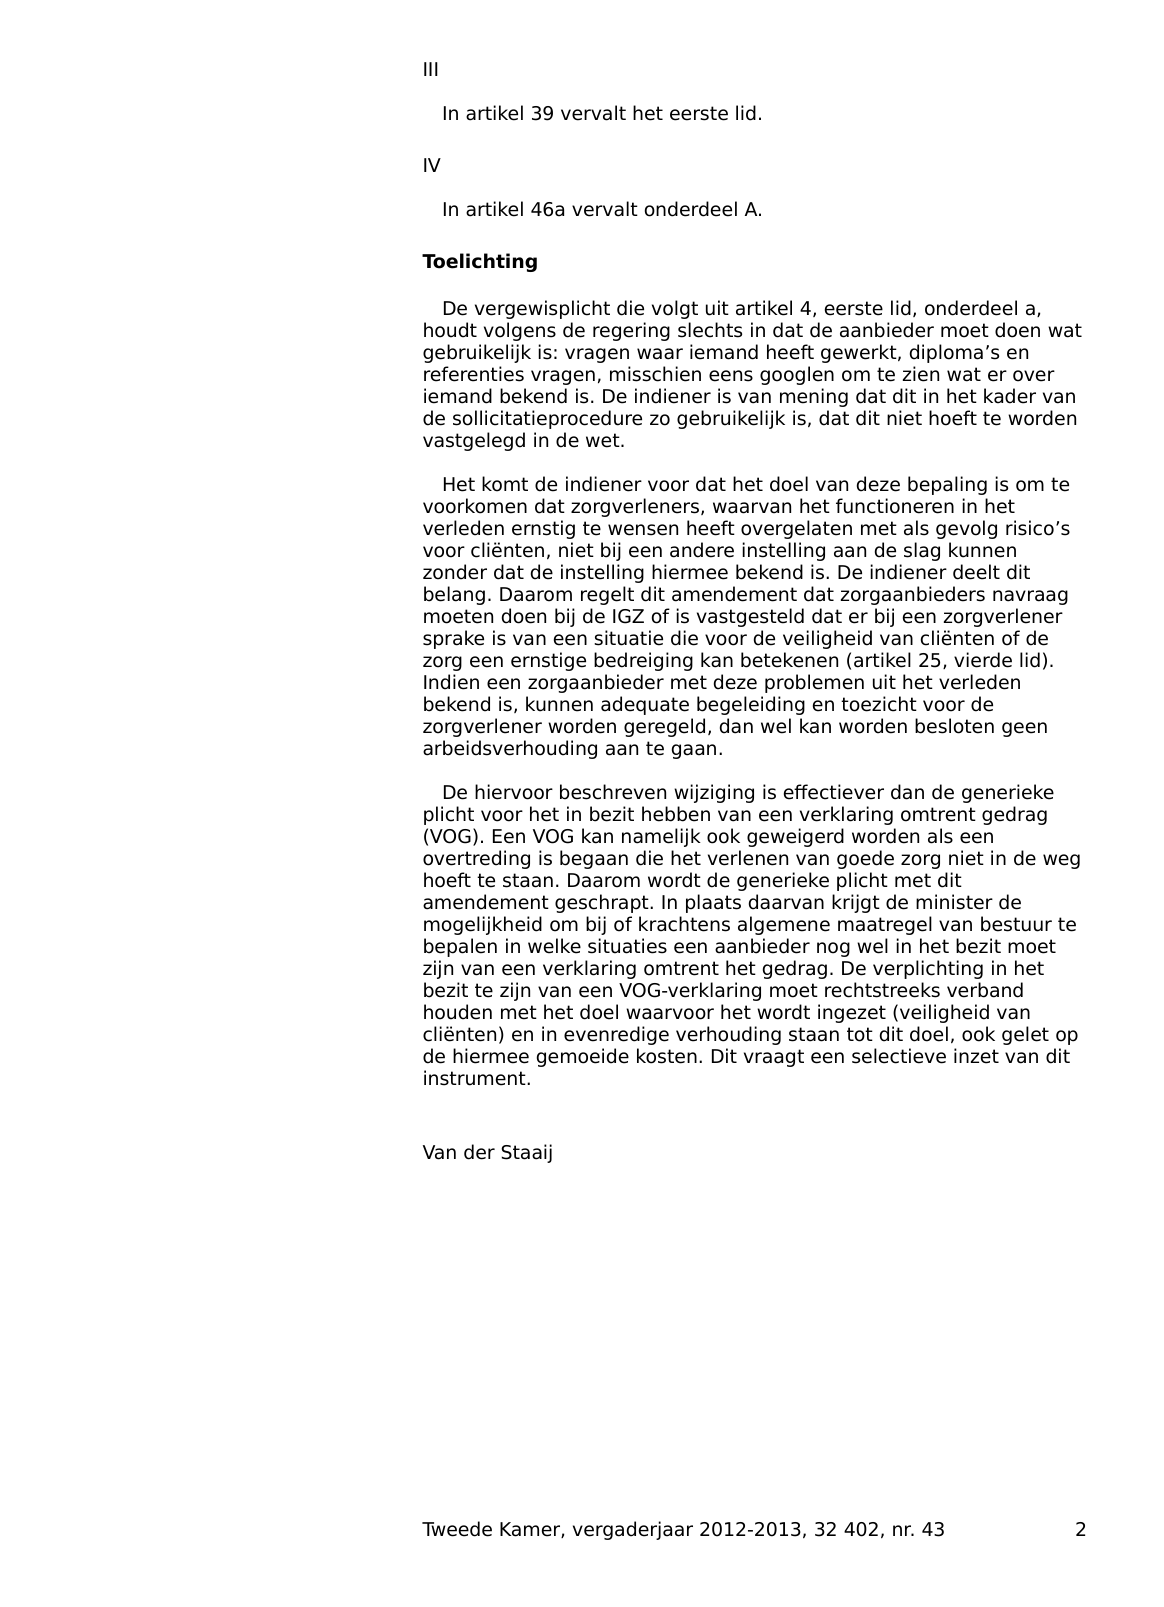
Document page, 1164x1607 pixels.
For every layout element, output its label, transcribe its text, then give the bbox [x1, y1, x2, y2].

text De vergewisplicht die volgt uit artikel 4, eerste lid, onderdeel a, houdt volgens de regering slechts in dat de aanbieder moet doen wat gebruikelijk is: vragen waar iemand heeft gewerkt, diploma’s en referenties vragen, misschien eens googlen om te zien wat er over iemand bekend is. De indiener is van mening dat dit in het kader van de sollicitatieprocedure zo gebruikelijk is, dat dit niet hoeft te worden vastgelegd in de wet. [422, 298, 1087, 452]
text De hiervoor beschreven wijziging is effectiever dan de generieke plicht voor het in bezit hebben van een verklaring omtrent gedrag (VOG). Een VOG kan namelijk ook geweigerd worden als een overtreding is begaan die het verlenen van goede zorg niet in de weg hoeft te staan. Daarom wordt de generieke plicht met dit amendement geschrapt. In plaats daarvan krijgt de minister de mogelijkheid om bij of krachtens algemene maatregel van bestuur te bepalen in welke situaties een aanbieder nog wel in het bezit moet zijn van een verklaring omtrent het gedrag. De verplichting in het bezit te zijn van een VOG-verklaring moet rechtstreeks verband houden met het doel waarvoor het wordt ingezet (veiligheid van cliënten) en in evenredige verhouding staan tot dit doel, ook gelet op de hiermee gemoeide kosten. Dit vraagt een selectieve inzet van dit instrument. [422, 782, 1087, 1090]
text Het komt de indiener voor dat het doel van deze bepaling is om te voorkomen dat zorgverleners, waarvan het functioneren in het verleden ernstig te wensen heeft overgelaten met als gevolg risico’s voor cliënten, niet bij een andere instelling aan de slag kunnen zonder dat de instelling hiermee bekend is. De indiener deelt dit belang. Daarom regelt dit amendement dat zorgaanbieders navraag moeten doen bij de IGZ of is vastgesteld dat er bij een zorgverlener sprake is van een situatie die voor de veiligheid van cliënten of de zorg een ernstige bedreiging kan betekenen (artikel 25, vierde lid). Indien een zorgaanbieder met deze problemen uit het verleden bekend is, kunnen adequate begeleiding en toezicht voor de zorgverlener worden geregeld, dan wel kan worden besloten geen arbeidsverhouding aan te gaan. [422, 474, 1087, 760]
subtitle III [422, 59, 1087, 81]
subtitle IV [422, 155, 1087, 177]
text In artikel 46a vervalt onderdeel A. [422, 199, 1087, 221]
text In artikel 39 vervalt het eerste lid. [422, 103, 1087, 125]
subtitle Toelichting [422, 251, 1087, 273]
text Van der Staaij [422, 1120, 1087, 1164]
